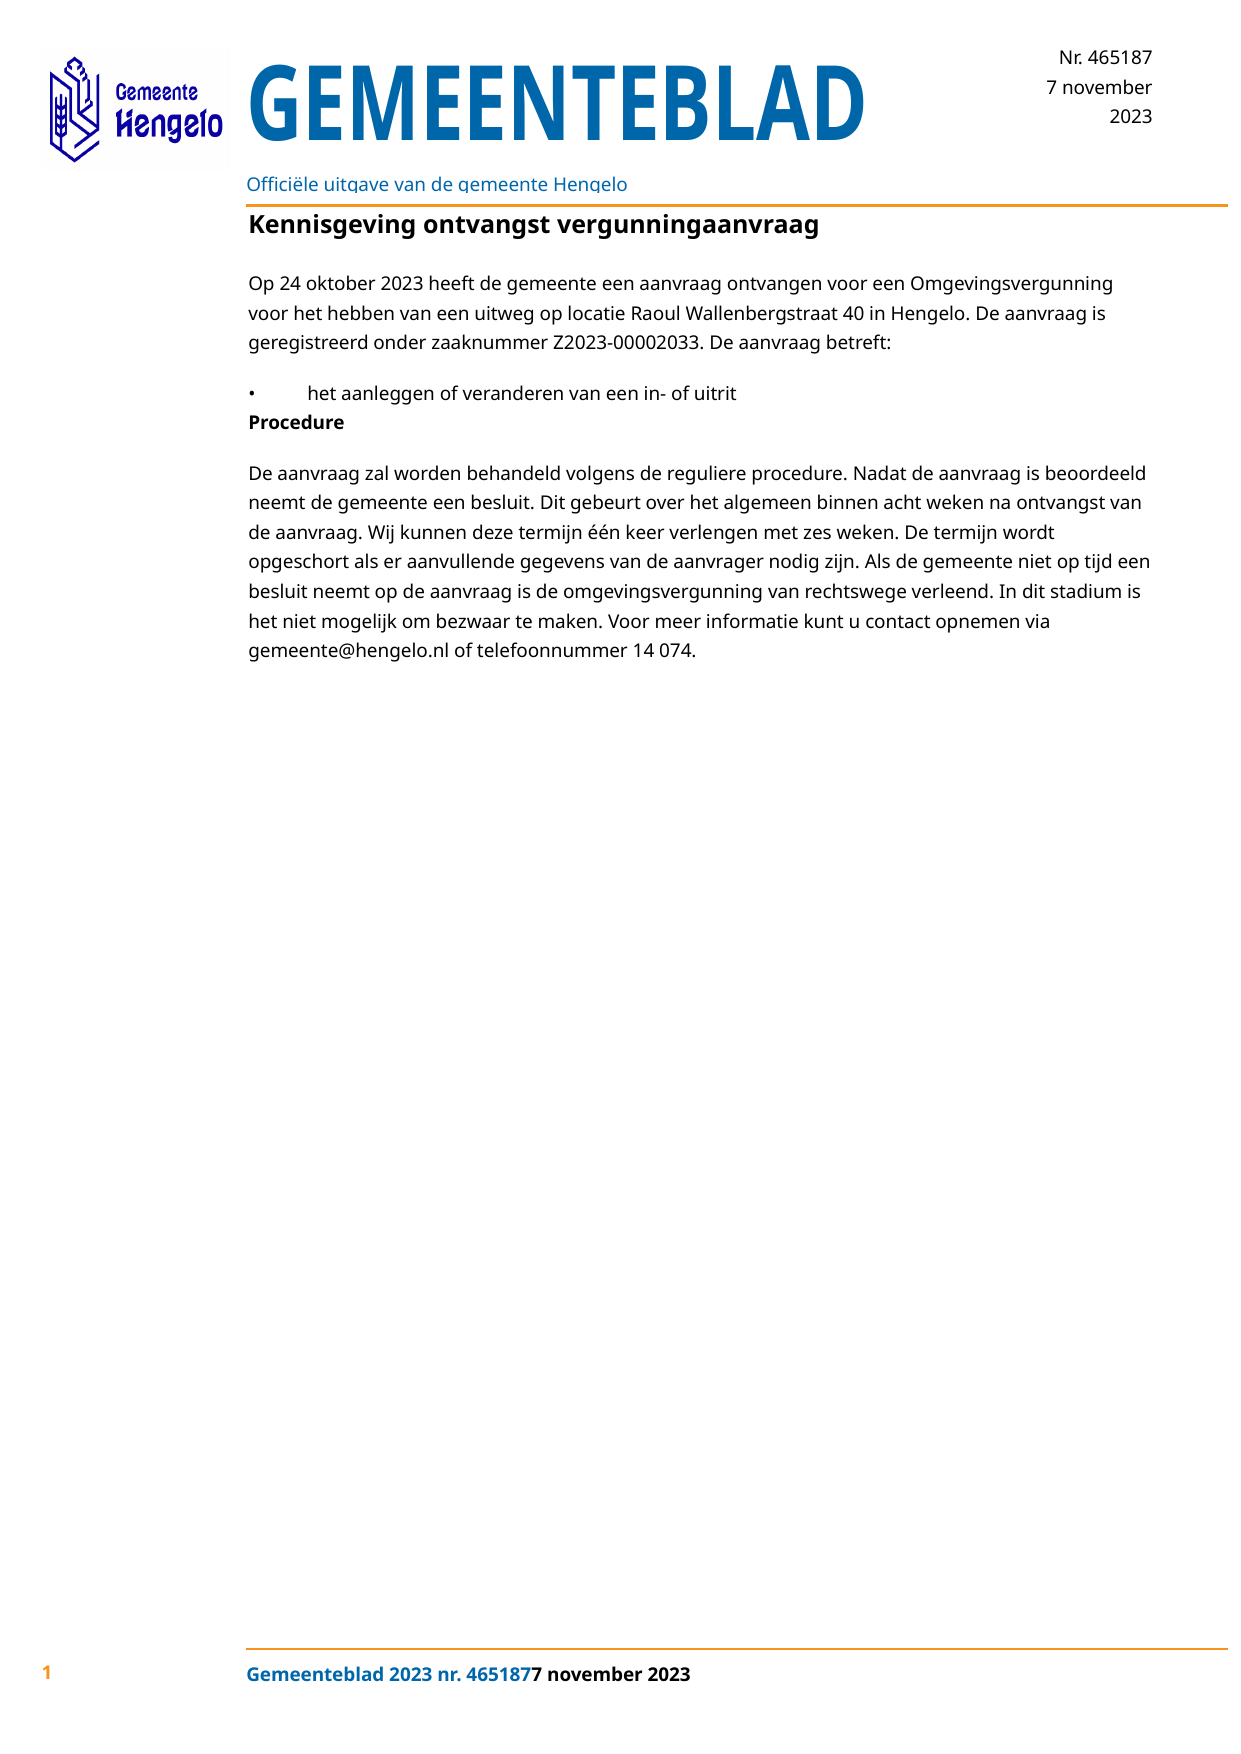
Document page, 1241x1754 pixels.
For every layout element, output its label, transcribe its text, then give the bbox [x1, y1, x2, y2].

list het aanleggen of veranderen van een in- of uitrit [248, 380, 1152, 406]
text Kennisgeving ontvangst vergunningaanvraag [248, 207, 1152, 241]
text Procedure [248, 409, 1152, 435]
text Op 24 oktober 2023 heeft de gemeente een aanvraag ontvangen voor een Omgevingsvergunning voor het hebben van een uitweg op locatie Raoul Wallenbergstraat 40 in Hengelo. De aanvraag is geregistreerd onder zaaknummer Z2023-00002033. De aanvraag betreft: [248, 270, 1152, 355]
text De aanvraag zal worden behandeld volgens de reguliere procedure. Nadat de aanvraag is beoordeeld neemt de gemeente een besluit. Dit gebeurt over het algemeen binnen acht weken na ontvangst van de aanvraag. Wij kunnen deze termijn één keer verlengen met zes weken. De termijn wordt opgeschort als er aanvullende gegevens van de aanvrager nodig zijn. Als de gemeente niet op tijd een besluit neemt op de aanvraag is de omgevingsvergunning van rechtswege verleend. In dit stadium is het niet mogelijk om bezwaar te maken. Voor meer informatie kunt u contact opnemen via gemeente@hengelo.nl of telefoonnummer 14 074. [248, 460, 1152, 663]
picture [41, 47, 231, 172]
